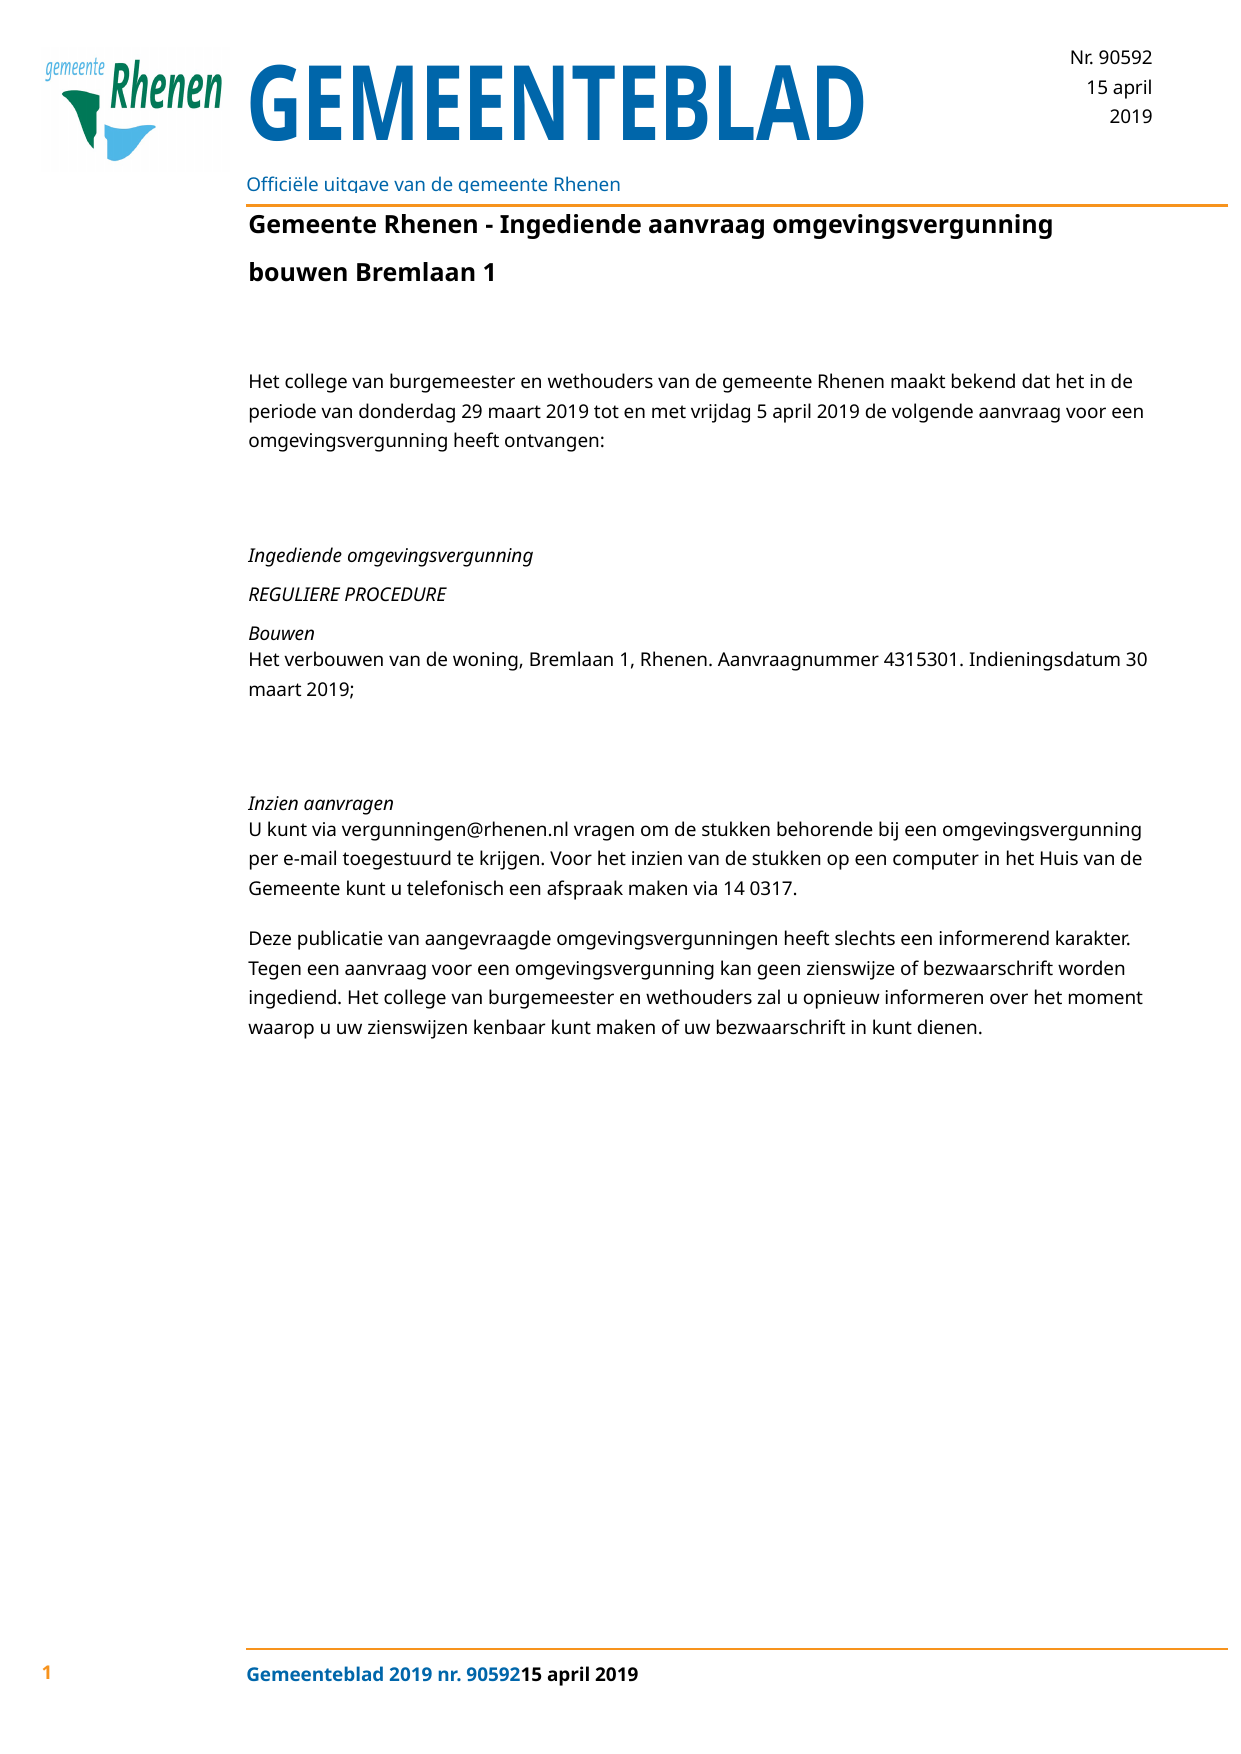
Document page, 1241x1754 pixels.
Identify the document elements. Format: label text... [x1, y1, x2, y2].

text U kunt via vergunningen@rhenen.nl vragen om de stukken behorende bij een omgevingsvergunning per e-mail toegestuurd te krijgen. Voor het inzien van de stukken op een computer in het Huis van de Gemeente kunt u telefonisch een afspraak maken via 14 0317. [248, 816, 1152, 901]
picture [41, 47, 231, 172]
text Bouwen [248, 620, 1152, 646]
text Gemeente Rhenen - Ingediende aanvraag omgevingsvergunning bouwen Bremlaan 1 [248, 207, 1152, 288]
text Het verbouwen van de woning, Bremlaan 1, Rhenen. Aanvraagnummer 4315301. Indieningsdatum 30 maart 2019; [248, 646, 1152, 701]
text Het college van burgemeester en wethouders van de gemeente Rhenen maakt bekend dat het in de periode van donderdag 29 maart 2019 tot en met vrijdag 5 april 2019 de volgende aanvraag voor een omgevingsvergunning heeft ontvangen: [248, 368, 1152, 453]
text Inzien aanvragen [248, 790, 1152, 816]
text Deze publicatie van aangevraagde omgevingsvergunningen heeft slechts een informerend karakter. Tegen een aanvraag voor een omgevingsvergunning kan geen zienswijze of bezwaarschrift worden ingediend. Het college van burgemeester en wethouders zal u opnieuw informeren over het moment waarop u uw zienswijzen kenbaar kunt maken of uw bezwaarschrift in kunt dienen. [248, 925, 1152, 1040]
text Ingediende omgevingsvergunning [248, 542, 1152, 568]
text REGULIERE PROCEDURE [248, 581, 1152, 607]
